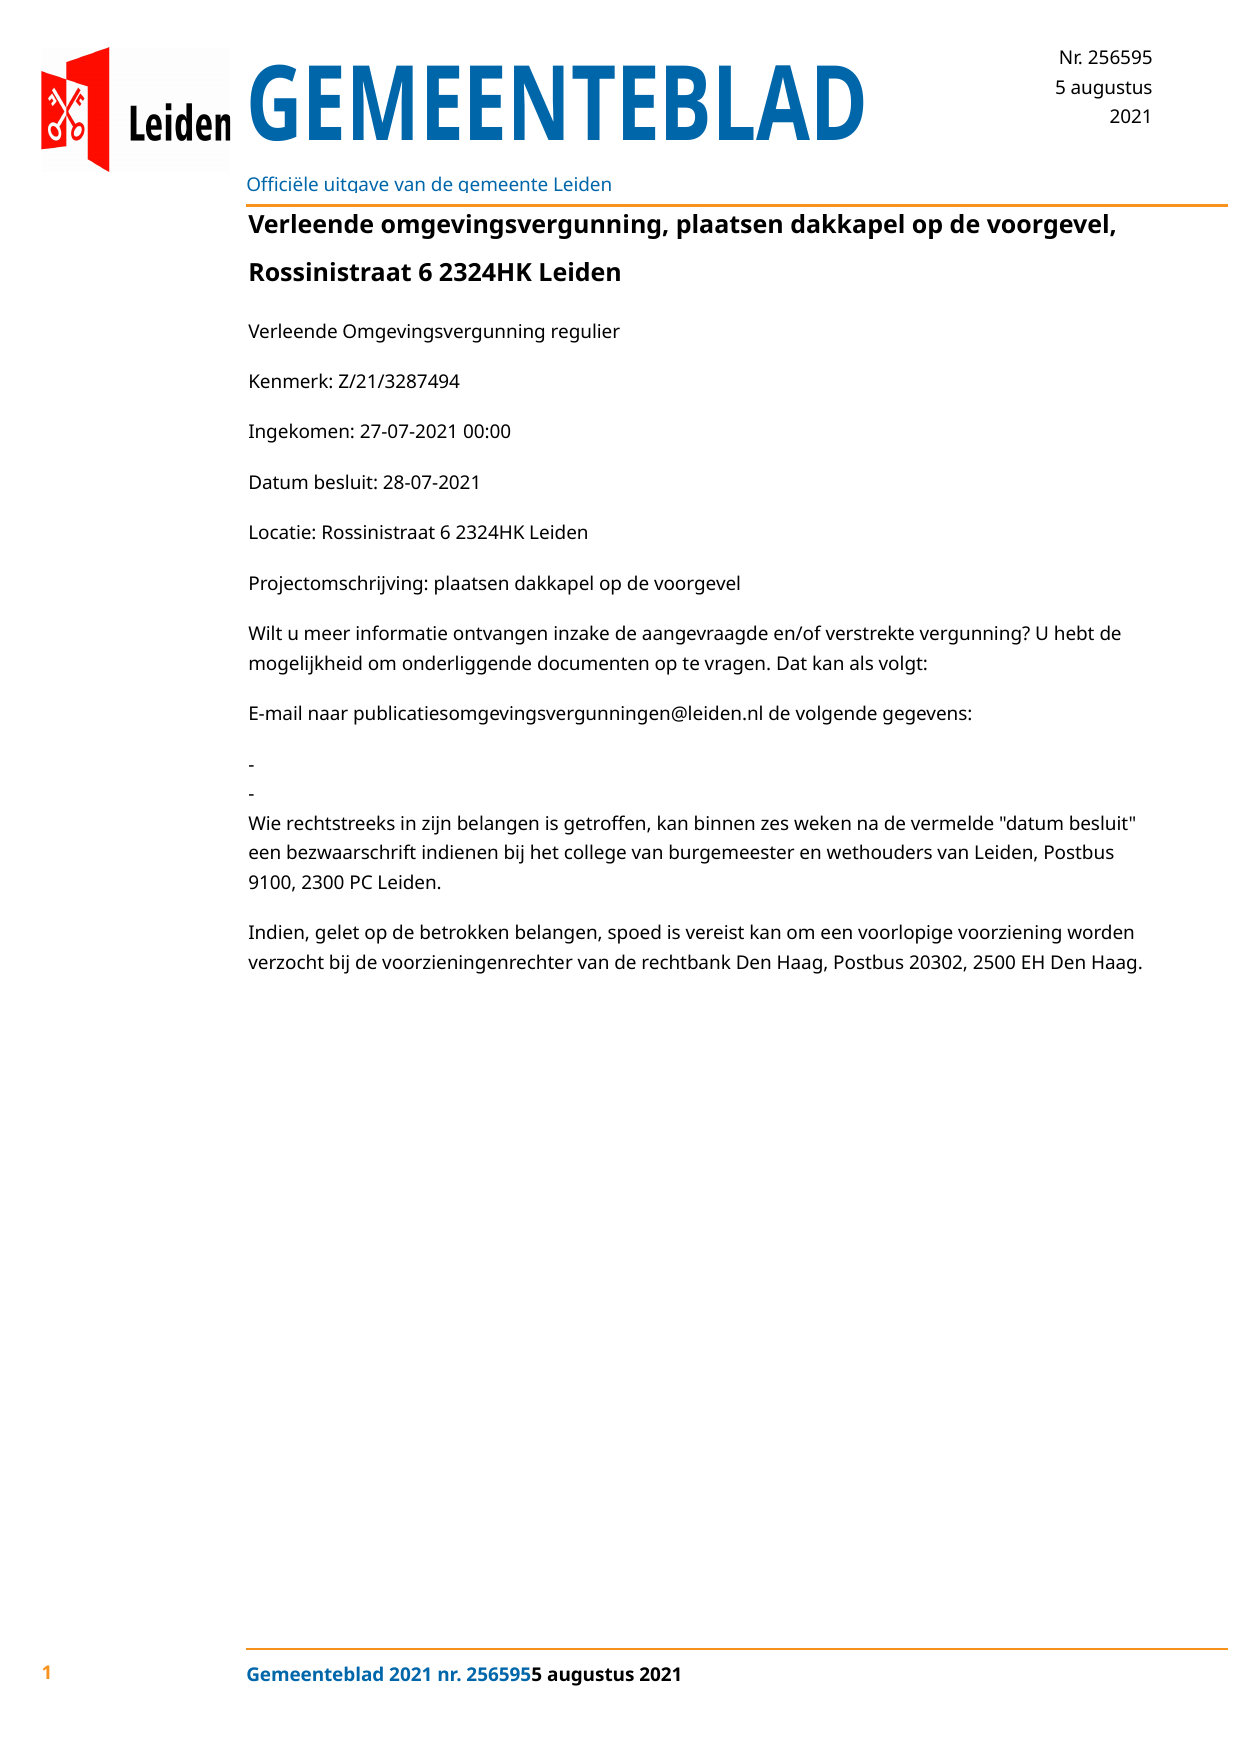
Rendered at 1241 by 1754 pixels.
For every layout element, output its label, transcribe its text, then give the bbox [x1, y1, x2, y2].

text Projectomschrijving: plaatsen dakkapel op de voorgevel [248, 570, 1152, 596]
picture [41, 47, 231, 172]
text Wilt u meer informatie ontvangen inzake de aangevraagde en/of verstrekte vergunning? U hebt de mogelijkheid om onderliggende documenten op te vragen. Dat kan als volgt: [248, 620, 1152, 676]
text Kenmerk: Z/21/3287494 [248, 368, 1152, 394]
text Datum besluit: 28-07-2021 [248, 469, 1152, 495]
text Indien, gelet op de betrokken belangen, spoed is vereist kan om een voorlopige voorziening worden verzocht bij de voorzieningenrechter van de rechtbank Den Haag, Postbus 20302, 2500 EH Den Haag. [248, 919, 1152, 975]
text Verleende omgevingsvergunning, plaatsen dakkapel op de voorgevel, Rossinistraat 6 2324HK Leiden [248, 207, 1152, 288]
text Locatie: Rossinistraat 6 2324HK Leiden [248, 519, 1152, 545]
text E-mail naar publicatiesomgevingsvergunningen@leiden.nl de volgende gegevens: [248, 700, 1152, 726]
text Wie rechtstreeks in zijn belangen is getroffen, kan binnen zes weken na de vermelde "datum besluit" een bezwaarschrift indienen bij het college van burgemeester en wethouders van Leiden, Postbus 9100, 2300 PC Leiden. [248, 810, 1152, 895]
text Ingekomen: 27-07-2021 00:00 [248, 419, 1152, 444]
text Verleende Omgevingsvergunning regulier [248, 318, 1152, 344]
